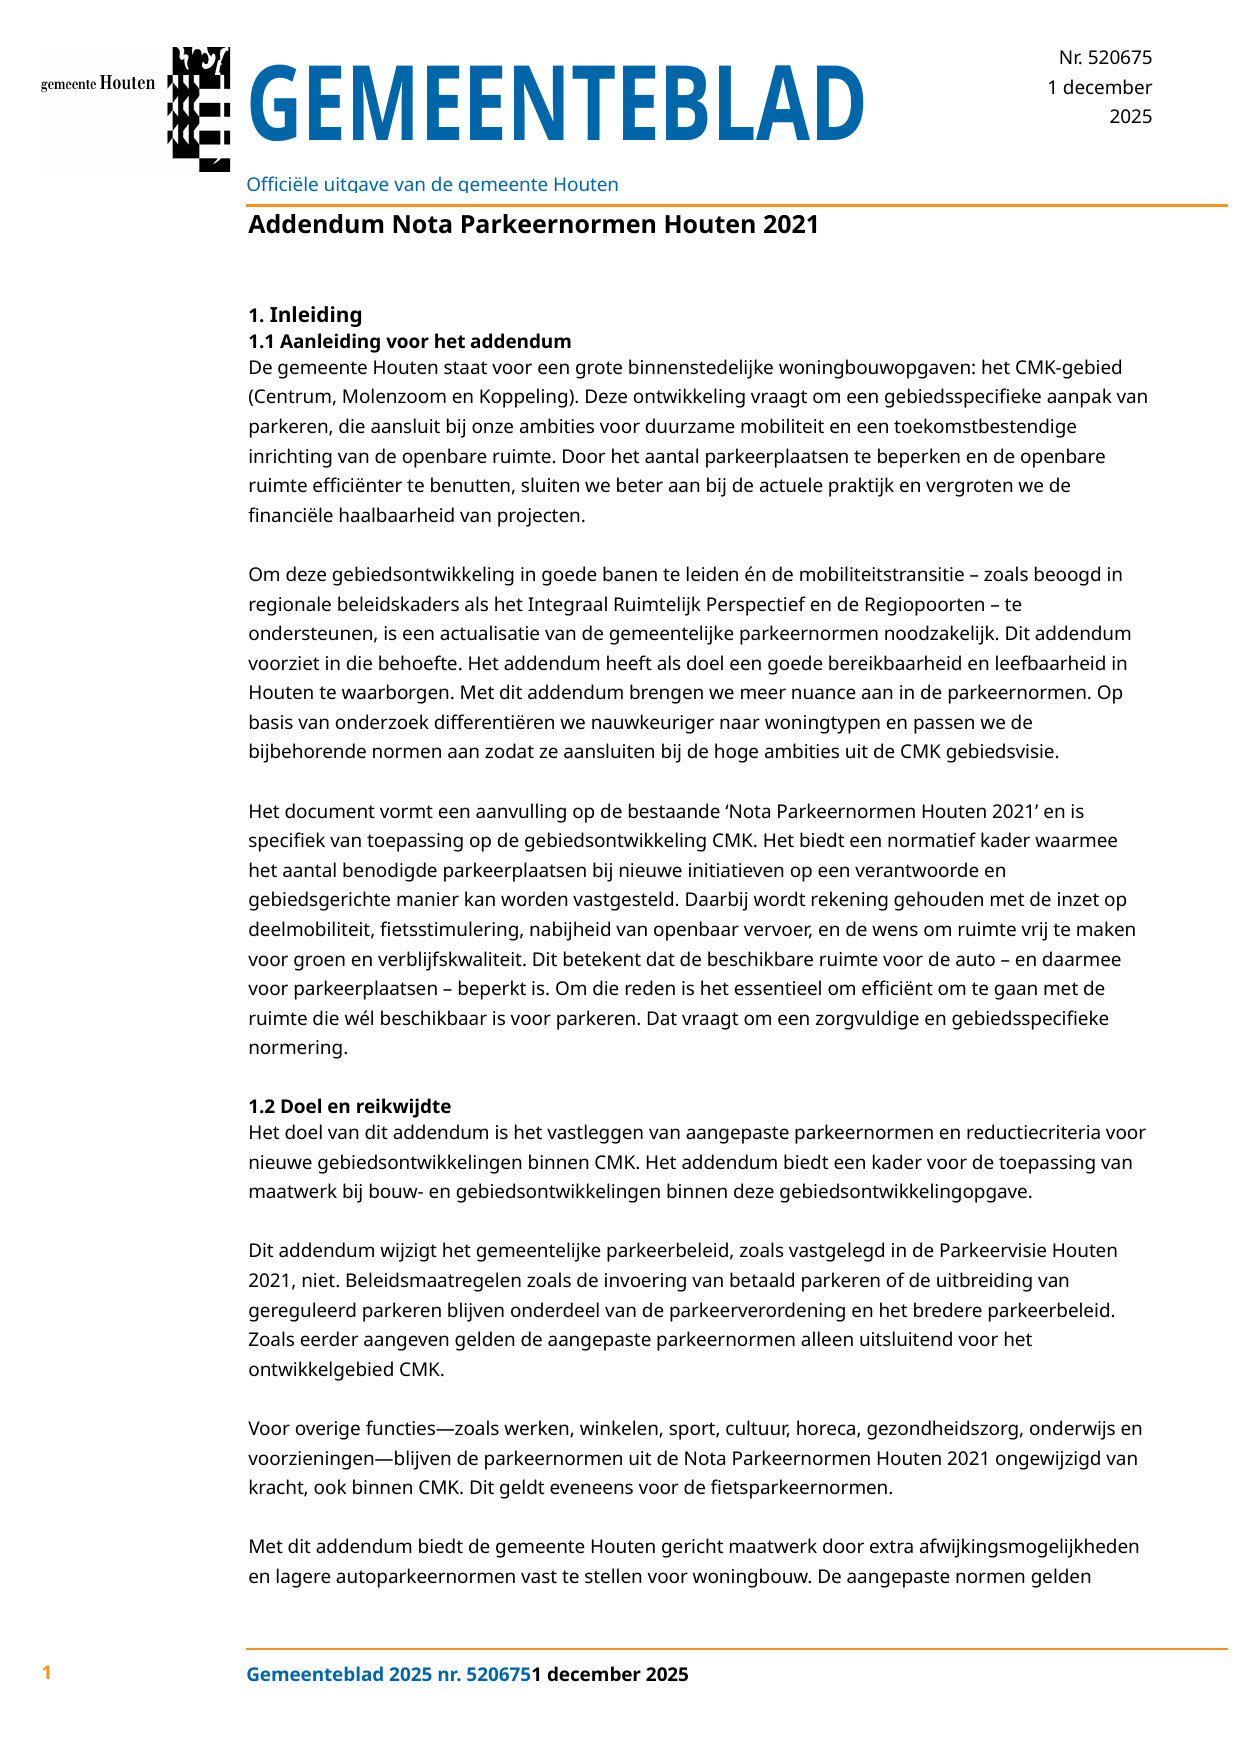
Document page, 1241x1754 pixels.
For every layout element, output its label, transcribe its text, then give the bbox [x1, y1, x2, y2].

text Het document vormt een aanvulling op de bestaande ‘Nota Parkeernormen Houten 2021’ en is specifiek van toepassing op de gebiedsontwikkeling CMK. Het biedt een normatief kader waarmee het aantal benodigde parkeerplaatsen bij nieuwe initiatieven op een verantwoorde en gebiedsgerichte manier kan worden vastgesteld. Daarbij wordt rekening gehouden met de inzet op deelmobiliteit, fietsstimulering, nabijheid van openbaar vervoer, en de wens om ruimte vrij te maken voor groen en verblijfskwaliteit. Dit betekent dat de beschikbare ruimte voor de auto – en daarmee voor parkeerplaatsen – beperkt is. Om die reden is het essentieel om efficiënt om te gaan met de ruimte die wél beschikbaar is voor parkeren. Dat vraagt om een zorgvuldige en gebiedsspecifieke normering. [248, 798, 1152, 1060]
text Voor overige functies—zoals werken, winkelen, sport, cultuur, horeca, gezondheidszorg, onderwijs en voorzieningen—blijven de parkeernormen uit de Nota Parkeernormen Houten 2021 ongewijzigd van kracht, ook binnen CMK. Dit geldt eveneens voor de fietsparkeernormen. [248, 1415, 1152, 1500]
text Het doel van dit addendum is het vastleggen van aangepaste parkeernormen en reductiecriteria voor nieuwe gebiedsontwikkelingen binnen CMK. Het addendum biedt een kader voor de toepassing van maatwerk bij bouw- en gebiedsontwikkelingen binnen deze gebiedsontwikkelingopgave. [248, 1119, 1152, 1204]
text Om deze gebiedsontwikkeling in goede banen te leiden én de mobiliteitstransitie – zoals beoogd in regionale beleidskaders als het Integraal Ruimtelijk Perspectief en de Regiopoorten – te ondersteunen, is een actualisatie van de gemeentelijke parkeernormen noodzakelijk. Dit addendum voorziet in die behoefte. Het addendum heeft als doel een goede bereikbaarheid en leefbaarheid in Houten te waarborgen. Met dit addendum brengen we meer nuance aan in de parkeernormen. Op basis van onderzoek differentiëren we nauwkeuriger naar woningtypen en passen we de bijbehorende normen aan zodat ze aansluiten bij de hoge ambities uit de CMK gebiedsvisie. [248, 561, 1152, 764]
text Met dit addendum biedt de gemeente Houten gericht maatwerk door extra afwijkingsmogelijkheden en lagere autoparkeernormen vast te stellen voor woningbouw. De aangepaste normen gelden [248, 1533, 1152, 1589]
text Dit addendum wijzigt het gemeentelijke parkeerbeleid, zoals vastgelegd in de Parkeervisie Houten 2021, niet. Beleidsmaatregelen zoals de invoering van betaald parkeren of de uitbreiding van gereguleerd parkeren blijven onderdeel van de parkeerverordening en het bredere parkeerbeleid. Zoals eerder aangeven gelden de aangepaste parkeernormen alleen uitsluitend voor het ontwikkelgebied CMK. [248, 1238, 1152, 1382]
picture [41, 47, 231, 172]
text De gemeente Houten staat voor een grote binnenstedelijke woningbouwopgaven: het CMK-gebied (Centrum, Molenzoom en Koppeling). Deze ontwikkeling vraagt om een gebiedsspecifieke aanpak van parkeren, die aansluit bij onze ambities voor duurzame mobiliteit en een toekomstbestendige inrichting van de openbare ruimte. Door het aantal parkeerplaatsen te beperken en de openbare ruimte efficiënter te benutten, sluiten we beter aan bij de actuele praktijk en vergroten we de financiële haalbaarheid van projecten. [248, 354, 1152, 528]
text 1. Inleiding [248, 300, 1152, 328]
text 1.2 Doel en reikwijdte [248, 1094, 1152, 1119]
text 1.1 Aanleiding voor het addendum [248, 328, 1152, 354]
text Addendum Nota Parkeernormen Houten 2021 [248, 207, 1152, 241]
